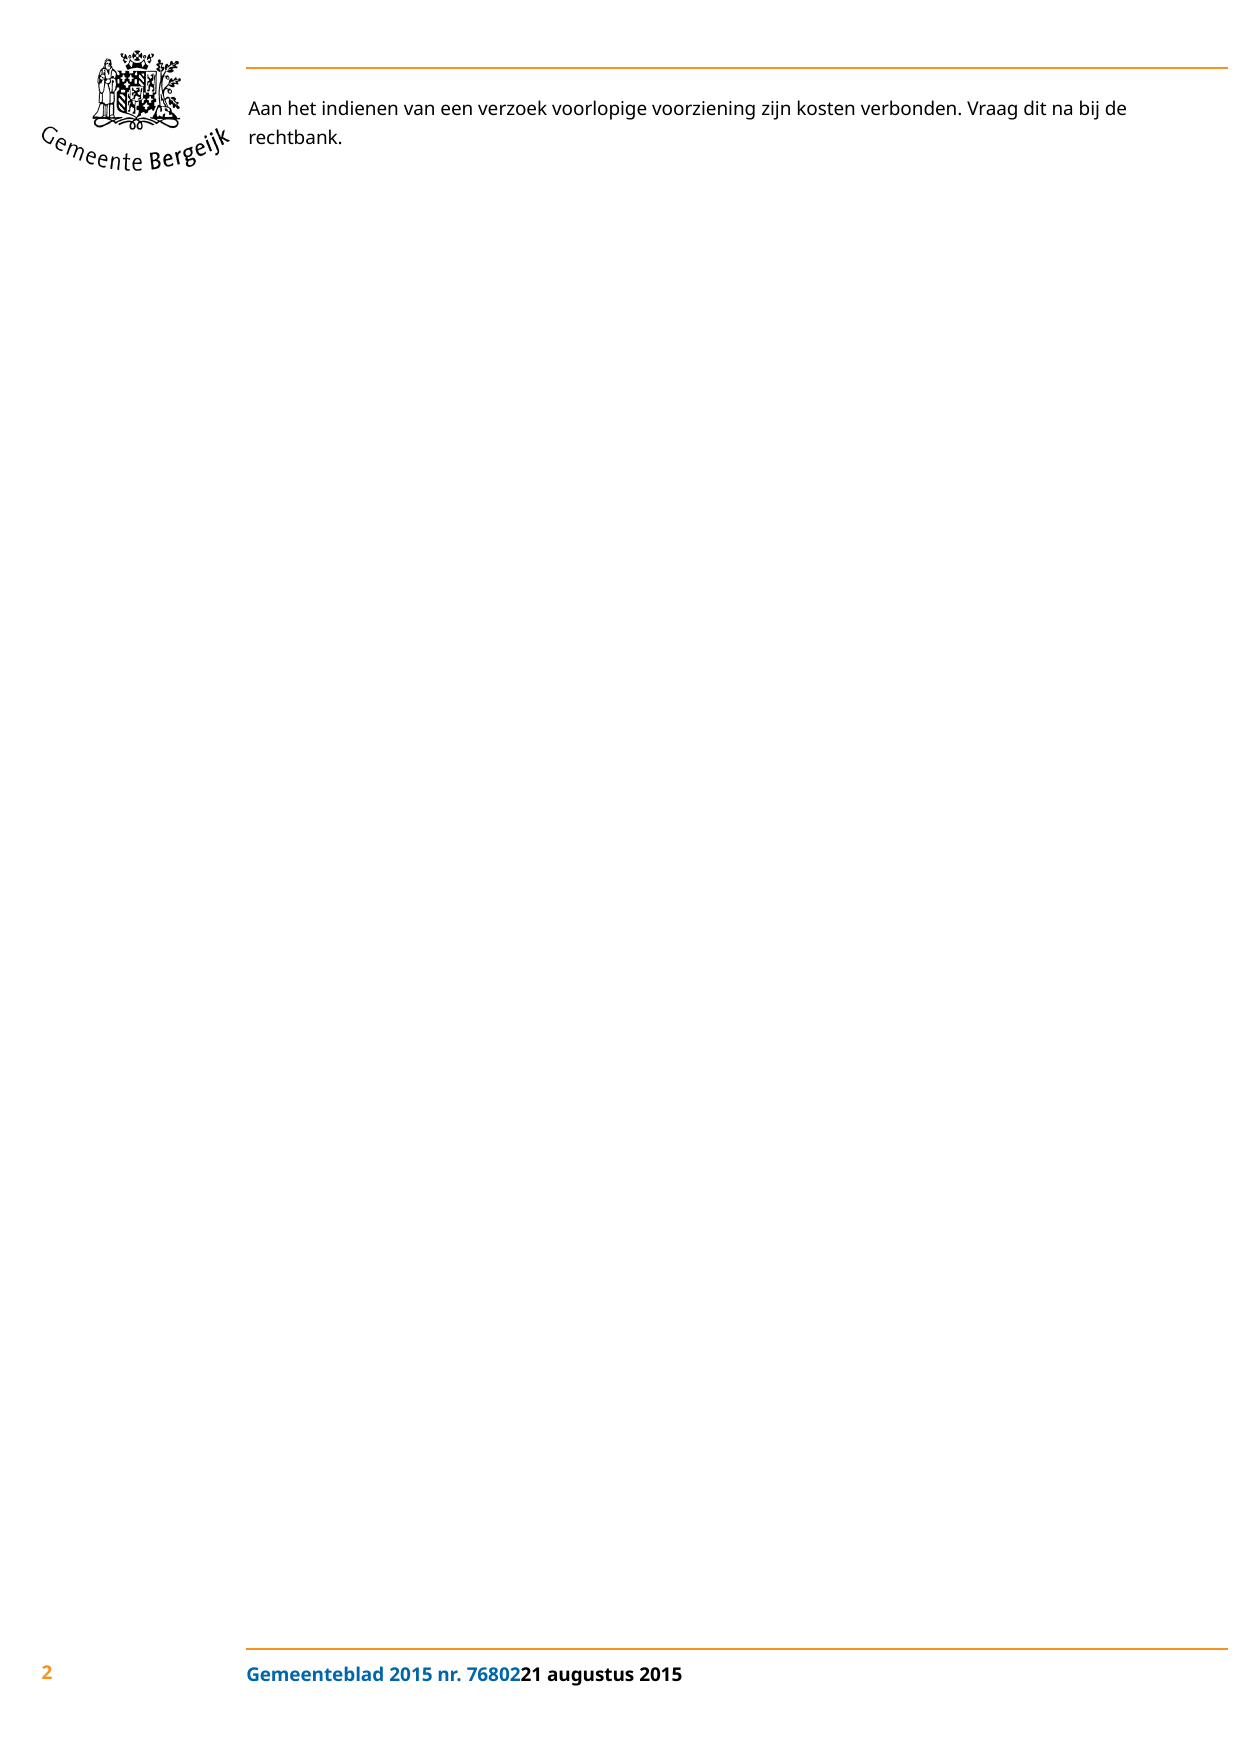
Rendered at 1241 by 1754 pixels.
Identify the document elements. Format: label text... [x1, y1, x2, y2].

text Aan het indienen van een verzoek voorlopige voorziening zijn kosten verbonden. Vraag dit na bij de rechtbank. [248, 95, 1152, 150]
picture [41, 47, 231, 172]
